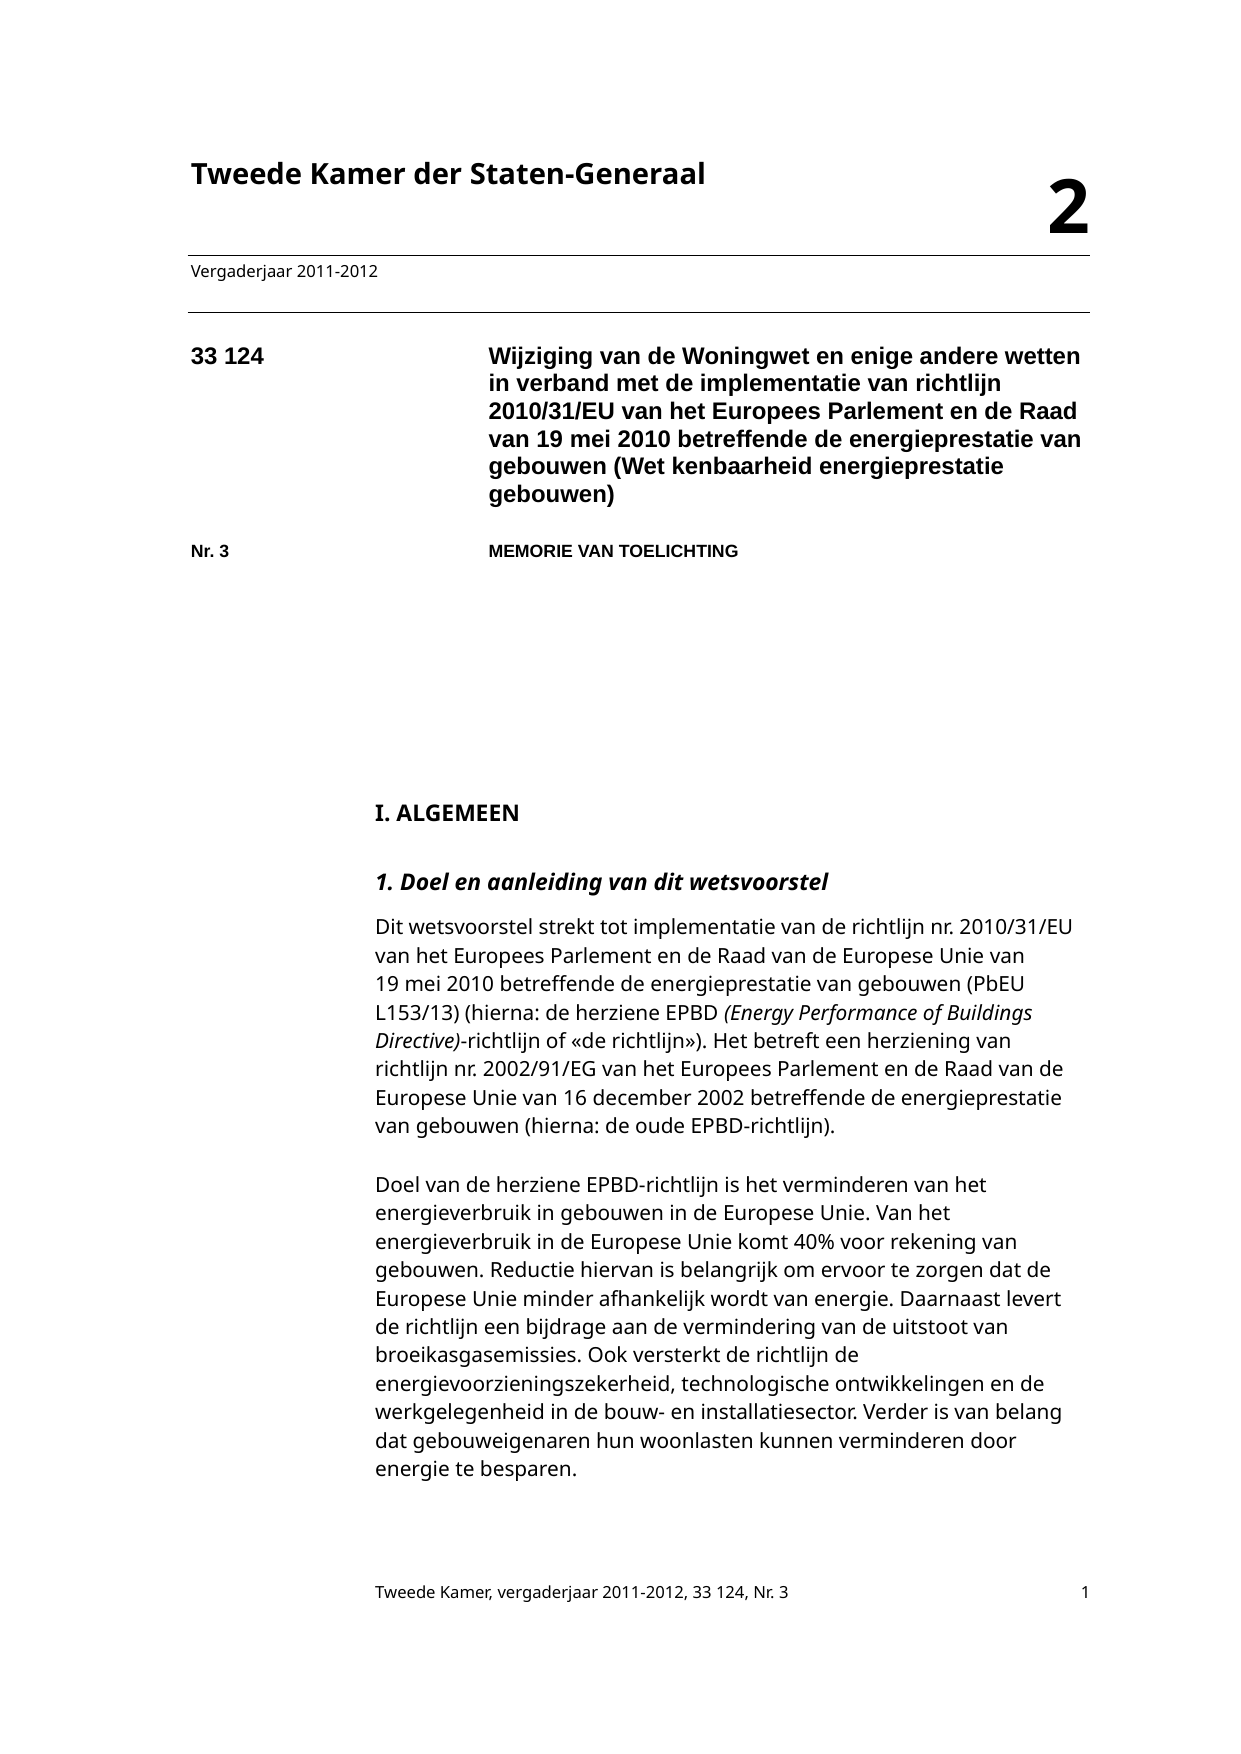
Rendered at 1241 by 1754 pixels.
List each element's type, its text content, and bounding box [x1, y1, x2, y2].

text Dit wetsvoorstel strekt tot implementatie van de richtlijn nr. 2010/31/EU van het Europees Parlement en de Raad van de Europese Unie van 19 mei 2010 betreffende de energieprestatie van gebouwen (PbEU L153/13) (hierna: de herziene EPBD (Energy Performance of Buildings Directive)-richtlijn of «de richtlijn»). Het betreft een herziening van richtlijn nr. 2002/91/EG van het Europees Parlement en de Raad van de Europese Unie van 16 december 2002 betreffende de energieprestatie van gebouwen (hierna: de oude EPBD-richtlijn). [375, 912, 1090, 1140]
table_cell [485, 313, 1090, 339]
table_cell MEMORIE VAN TOELICHTING [485, 538, 1090, 656]
text Doel van de herziene EPBD-richtlijn is het verminderen van het energieverbruik in gebouwen in de Europese Unie. Van het energieverbruik in de Europese Unie komt 40% voor rekening van gebouwen. Reductie hiervan is belangrijk om ervoor te zorgen dat de Europese Unie minder afhankelijk wordt van energie. Daarnaast levert de richtlijn een bijdrage aan de vermindering van de uitstoot van broeikasgasemissies. Ook versterkt de richtlijn de energievoorzieningszekerheid, technologische ontwikkelingen en de werkgelegenheid in de bouw- en installatiesector. Verder is van belang dat gebouweigenaren hun woonlasten kunnen verminderen door energie te besparen. [375, 1170, 1090, 1483]
table_header Tweede Kamer der Staten-Generaal [188, 150, 909, 255]
subtitle I. ALGEMEEN [375, 797, 1090, 829]
table_cell [485, 256, 1090, 312]
subtitle 1. Doel en aanleiding van dit wetsvoorstel [375, 866, 1090, 897]
table_header 2 [910, 150, 1090, 255]
table_cell Nr. 3 [188, 538, 485, 656]
table_cell 33 124 [188, 339, 485, 537]
table_cell [188, 313, 485, 339]
table_cell Wijziging van de Woningwet en enige andere wetten in verband met de implementatie van richtlijn 2010/31/EU van het Europees Parlement en de Raad van 19 mei 2010 betreffende de energieprestatie van gebouwen (Wet kenbaarheid energieprestatie gebouwen) [485, 339, 1090, 537]
table_cell Vergaderjaar 2011-2012 [188, 256, 485, 312]
